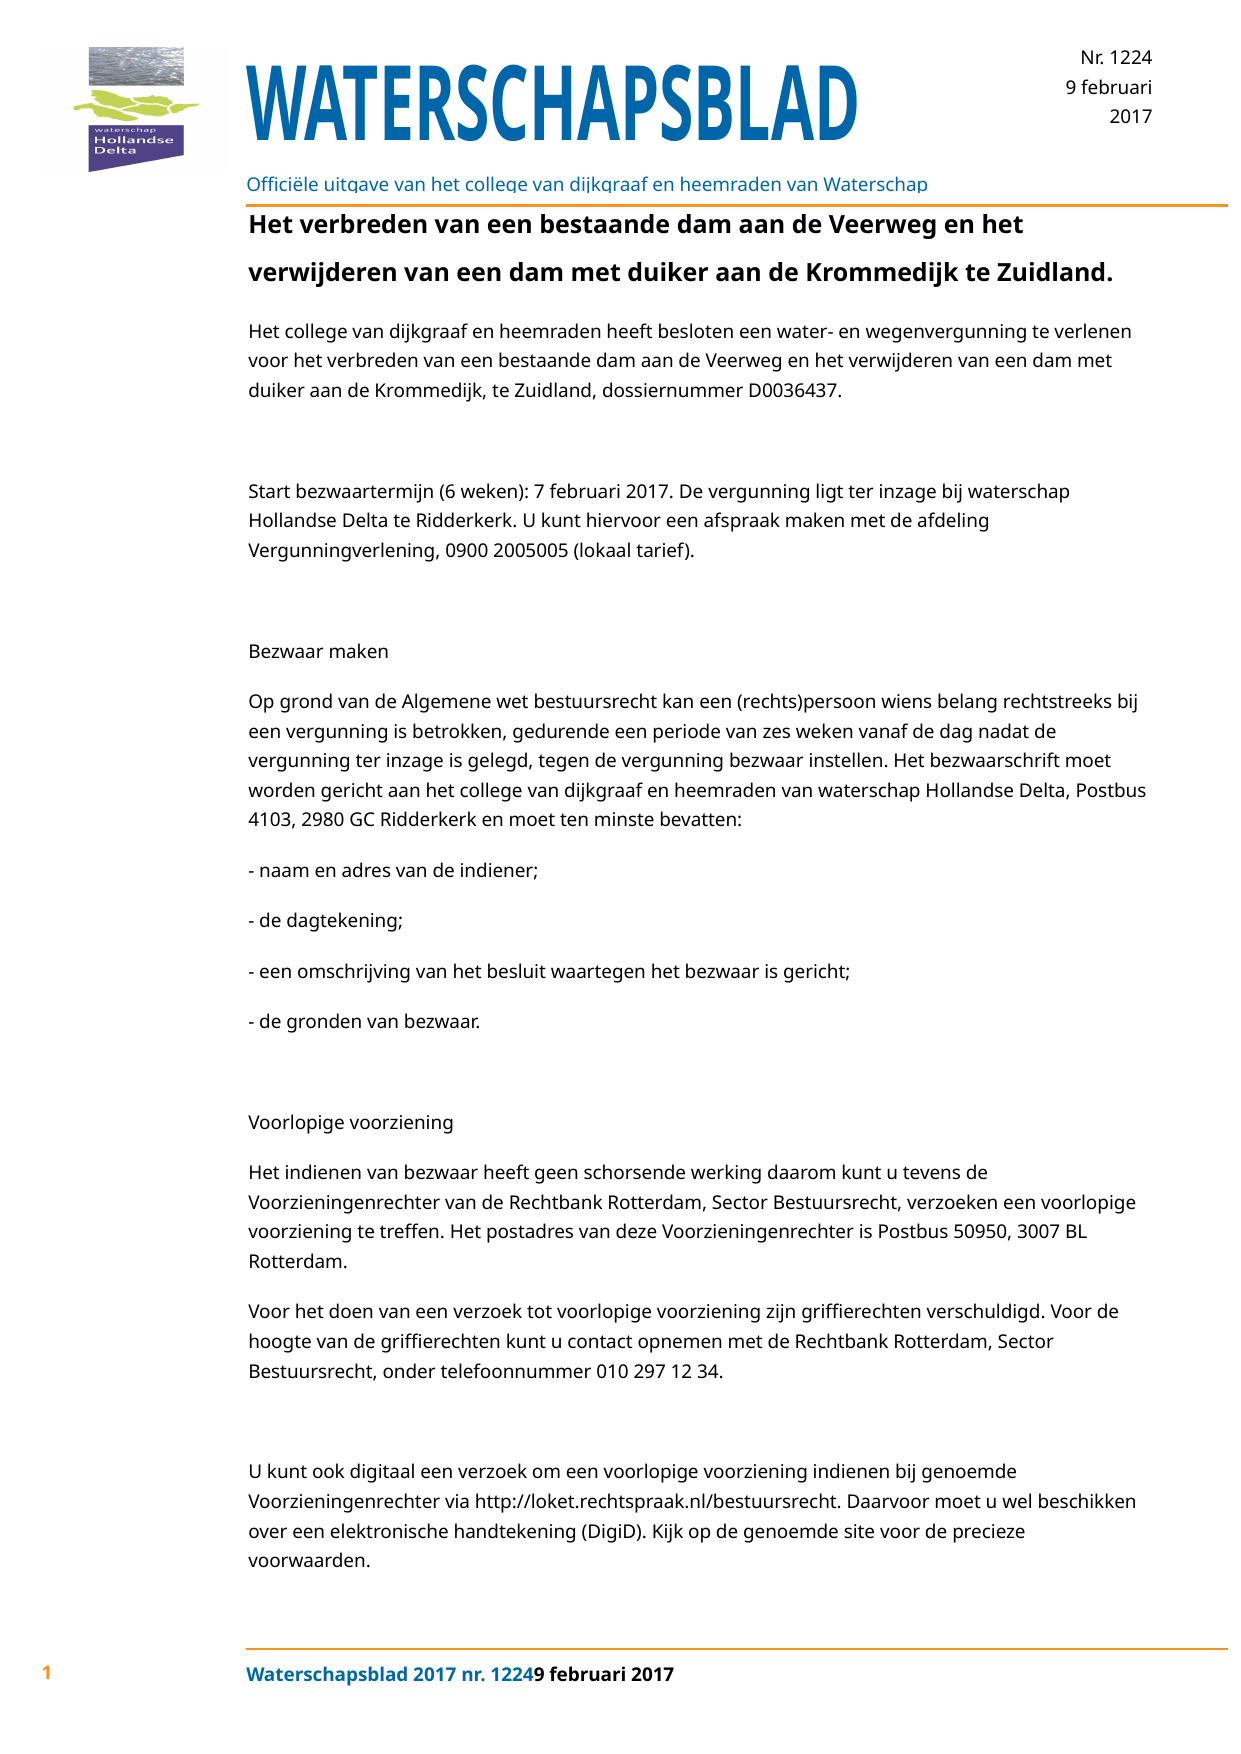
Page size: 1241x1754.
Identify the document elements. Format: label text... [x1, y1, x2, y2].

text Bezwaar maken [248, 638, 1152, 664]
text Start bezwaartermijn (6 weken): 7 februari 2017. De vergunning ligt ter inzage bij waterschap Hollandse Delta te Ridderkerk. U kunt hiervoor een afspraak maken met de afdeling Vergunningverlening, 0900 2005005 (lokaal tarief). [248, 478, 1152, 563]
text Op grond van de Algemene wet bestuursrecht kan een (rechts)persoon wiens belang rechtstreeks bij een vergunning is betrokken, gedurende een periode van zes weken vanaf de dag nadat de vergunning ter inzage is gelegd, tegen de vergunning bezwaar instellen. Het bezwaarschrift moet worden gericht aan het college van dijkgraaf en heemraden van waterschap Hollandse Delta, Postbus 4103, 2980 GC Ridderkerk en moet ten minste bevatten: [248, 688, 1152, 832]
text - de dagtekening; [248, 907, 1152, 933]
picture [41, 47, 231, 172]
text Het college van dijkgraaf en heemraden heeft besloten een water- en wegenvergunning te verlenen voor het verbreden van een bestaande dam aan de Veerweg en het verwijderen van een dam met duiker aan de Krommedijk, te Zuidland, dossiernummer D0036437. [248, 318, 1152, 403]
text - een omschrijving van het besluit waartegen het bezwaar is gericht; [248, 958, 1152, 984]
text - naam en adres van de indiener; [248, 857, 1152, 883]
text Voorlopige voorziening [248, 1109, 1152, 1135]
text Het verbreden van een bestaande dam aan de Veerweg en het verwijderen van een dam met duiker aan de Krommedijk te Zuidland. [248, 207, 1152, 288]
text - de gronden van bezwaar. [248, 1008, 1152, 1034]
text Het indienen van bezwaar heeft geen schorsende werking daarom kunt u tevens de Voorzieningenrechter van de Rechtbank Rotterdam, Sector Bestuursrecht, verzoeken een voorlopige voorziening te treffen. Het postadres van deze Voorzieningenrechter is Postbus 50950, 3007 BL Rotterdam. [248, 1159, 1152, 1274]
text U kunt ook digitaal een verzoek om een voorlopige voorziening indienen bij genoemde Voorzieningenrechter via http://loket.rechtspraak.nl/bestuursrecht. Daarvoor moet u wel beschikken over een elektronische handtekening (DigiD). Kijk op de genoemde site voor de precieze voorwaarden. [248, 1459, 1152, 1573]
text Voor het doen van een verzoek tot voorlopige voorziening zijn griffierechten verschuldigd. Voor de hoogte van de griffierechten kunt u contact opnemen met de Rechtbank Rotterdam, Sector Bestuursrecht, onder telefoonnummer 010 297 12 34. [248, 1299, 1152, 1384]
